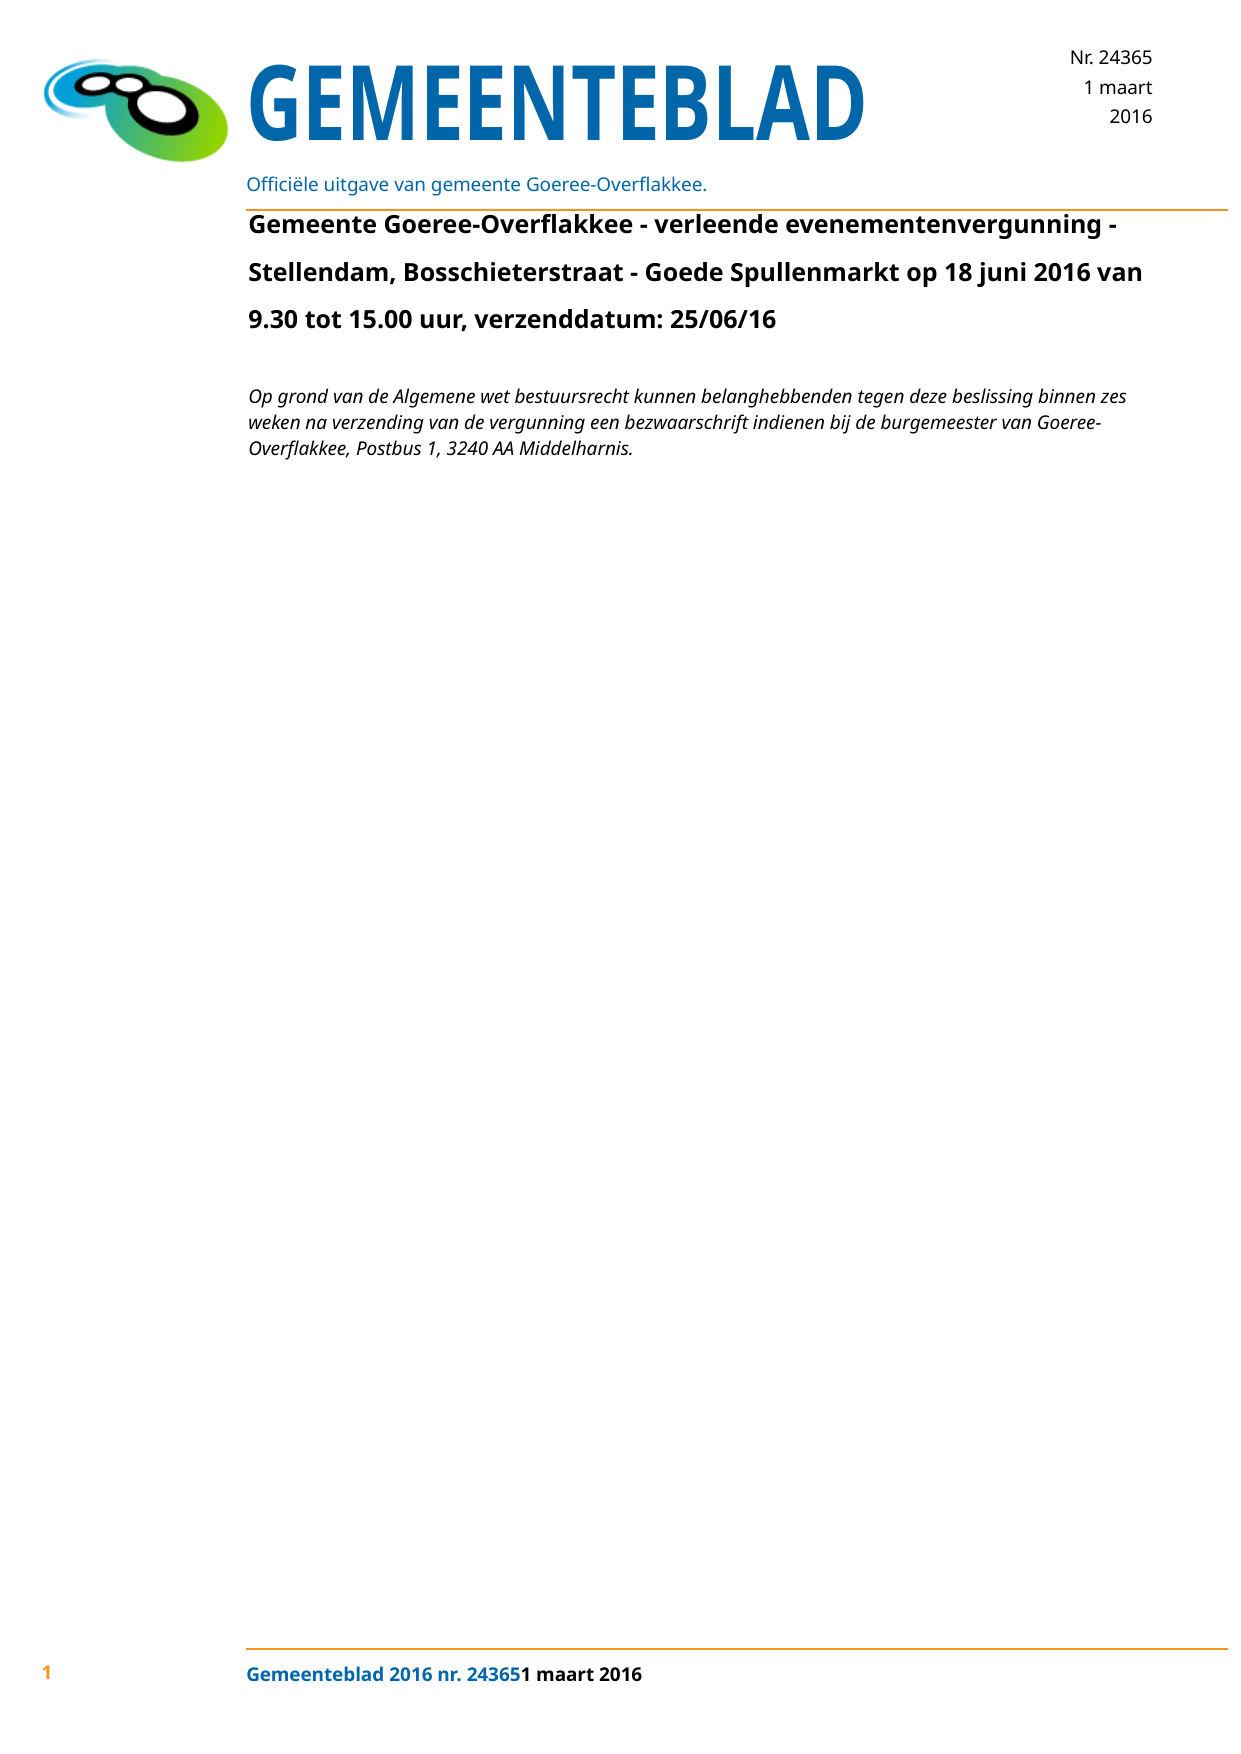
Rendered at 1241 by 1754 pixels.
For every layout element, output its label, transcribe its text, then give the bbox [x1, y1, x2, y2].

text Op grond van de Algemene wet bestuursrecht kunnen belanghebbenden tegen deze beslissing binnen zes weken na verzending van de vergunning een bezwaarschrift indienen bij de burgemeester van Goeree-Overflakkee, Postbus 1, 3240 AA Middelharnis. [248, 384, 1152, 461]
picture [41, 47, 231, 172]
text Gemeente Goeree-Overflakkee - verleende evenementenvergunning - Stellendam, Bosschieterstraat - Goede Spullenmarkt op 18 juni 2016 van 9.30 tot 15.00 uur, verzenddatum: 25/06/16 [248, 211, 1152, 336]
